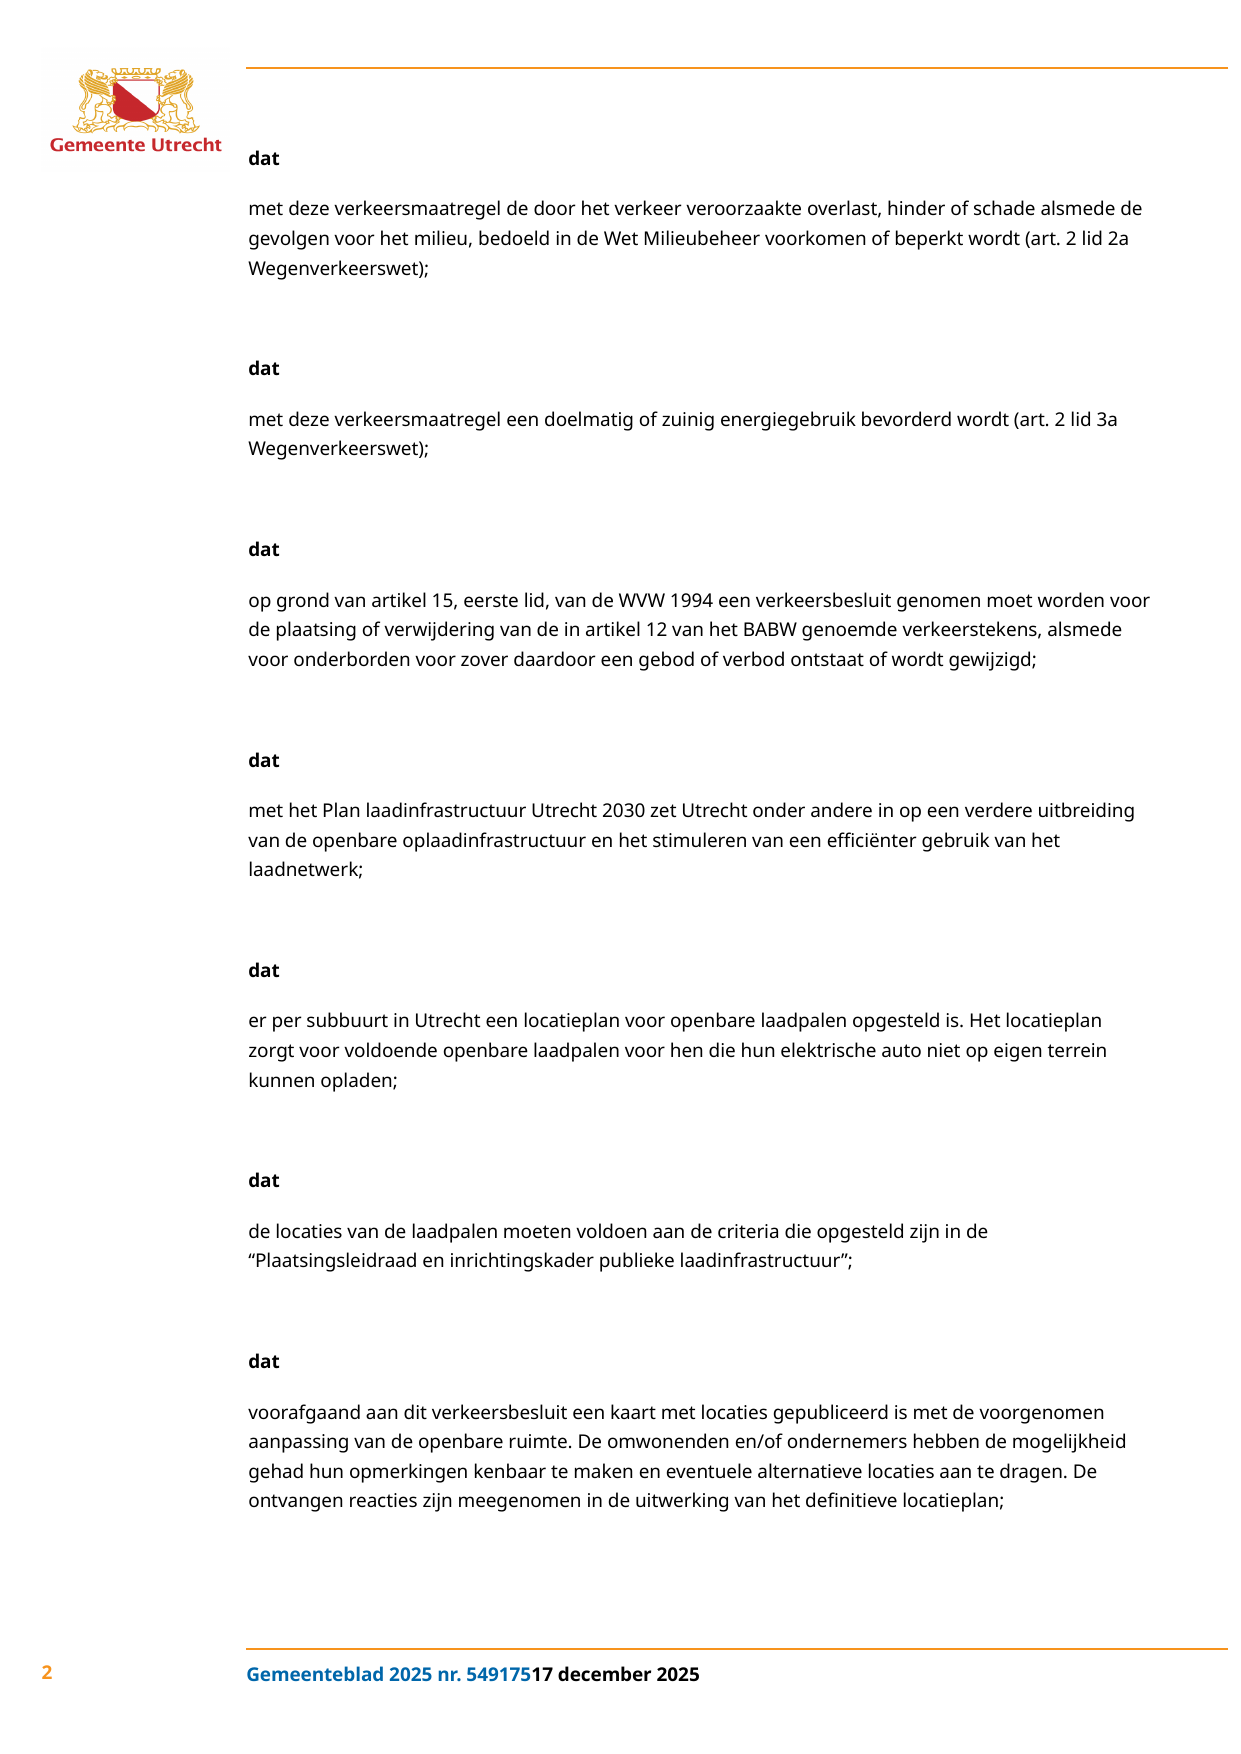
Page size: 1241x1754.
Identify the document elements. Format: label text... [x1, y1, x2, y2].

text met het Plan laadinfrastructuur Utrecht 2030 zet Utrecht onder andere in op een verdere uitbreiding van de openbare oplaadinfrastructuur en het stimuleren van een efficiënter gebruik van het laadnetwerk; [248, 797, 1152, 882]
text dat [248, 747, 1152, 773]
text dat [248, 536, 1152, 562]
text dat [248, 1168, 1152, 1193]
text dat [248, 145, 1152, 171]
text met deze verkeersmaatregel de door het verkeer veroorzaakte overlast, hinder of schade alsmede de gevolgen voor het milieu, bedoeld in de Wet Milieubeheer voorkomen of beperkt wordt (art. 2 lid 2a Wegenverkeerswet); [248, 196, 1152, 281]
text de locaties van de laadpalen moeten voldoen aan de criteria die opgesteld zijn in de “Plaatsingsleidraad en inrichtingskader publieke laadinfrastructuur”; [248, 1218, 1152, 1273]
text met deze verkeersmaatregel een doelmatig of zuinig energiegebruik bevorderd wordt (art. 2 lid 3a Wegenverkeerswet); [248, 406, 1152, 461]
text dat [248, 1348, 1152, 1374]
text voorafgaand aan dit verkeersbesluit een kaart met locaties gepubliceerd is met de voorgenomen aanpassing van de openbare ruimte. De omwonenden en/of ondernemers hebben de mogelijkheid gehad hun opmerkingen kenbaar te maken en eventuele alternatieve locaties aan te dragen. De ontvangen reacties zijn meegenomen in de uitwerking van het definitieve locatieplan; [248, 1399, 1152, 1513]
picture [41, 47, 231, 172]
text er per subbuurt in Utrecht een locatieplan voor openbare laadpalen opgesteld is. Het locatieplan zorgt voor voldoende openbare laadpalen voor hen die hun elektrische auto niet op eigen terrein kunnen opladen; [248, 1008, 1152, 1093]
text dat [248, 957, 1152, 983]
text dat [248, 356, 1152, 381]
text op grond van artikel 15, eerste lid, van de WVW 1994 een verkeersbesluit genomen moet worden voor de plaatsing of verwijdering van de in artikel 12 van het BABW genoemde verkeerstekens, alsmede voor onderborden voor zover daardoor een gebod of verbod ontstaat of wordt gewijzigd; [248, 587, 1152, 672]
